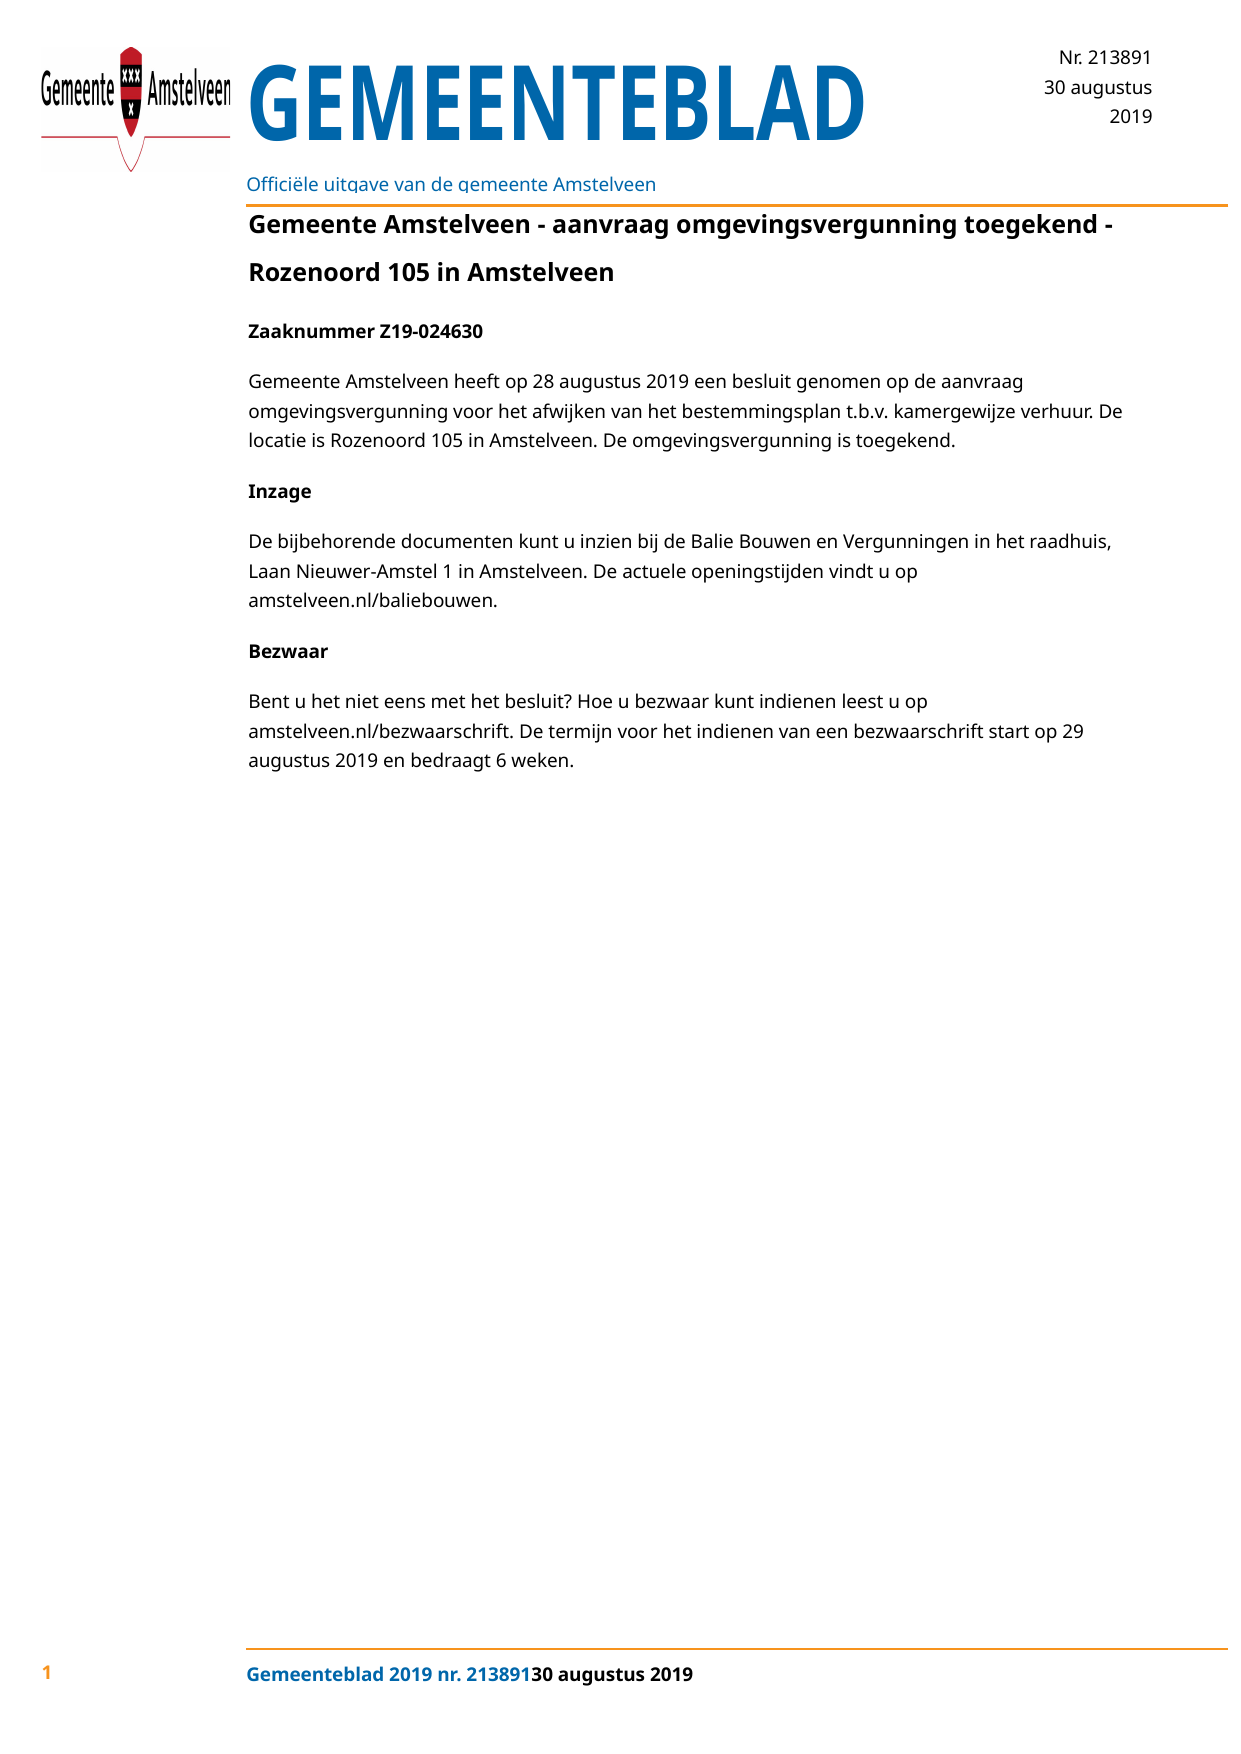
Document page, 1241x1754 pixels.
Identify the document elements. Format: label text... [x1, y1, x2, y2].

text Gemeente Amstelveen heeft op 28 augustus 2019 een besluit genomen op de aanvraag omgevingsvergunning voor het afwijken van het bestemmingsplan t.b.v. kamergewijze verhuur. De locatie is Rozenoord 105 in Amstelveen. De omgevingsvergunning is toegekend. [248, 368, 1152, 453]
text Gemeente Amstelveen - aanvraag omgevingsvergunning toegekend - Rozenoord 105 in Amstelveen [248, 207, 1152, 288]
text Bezwaar [248, 638, 1152, 664]
picture [41, 47, 231, 172]
text Inzage [248, 478, 1152, 504]
text De bijbehorende documenten kunt u inzien bij de Balie Bouwen en Vergunningen in het raadhuis, Laan Nieuwer-Amstel 1 in Amstelveen. De actuele openingstijden vindt u op amstelveen.nl/baliebouwen. [248, 528, 1152, 613]
text Bent u het niet eens met het besluit? Hoe u bezwaar kunt indienen leest u op amstelveen.nl/bezwaarschrift. De termijn voor het indienen van een bezwaarschrift start op 29 augustus 2019 en bedraagt 6 weken. [248, 688, 1152, 773]
text Zaaknummer Z19-024630 [248, 318, 1152, 344]
